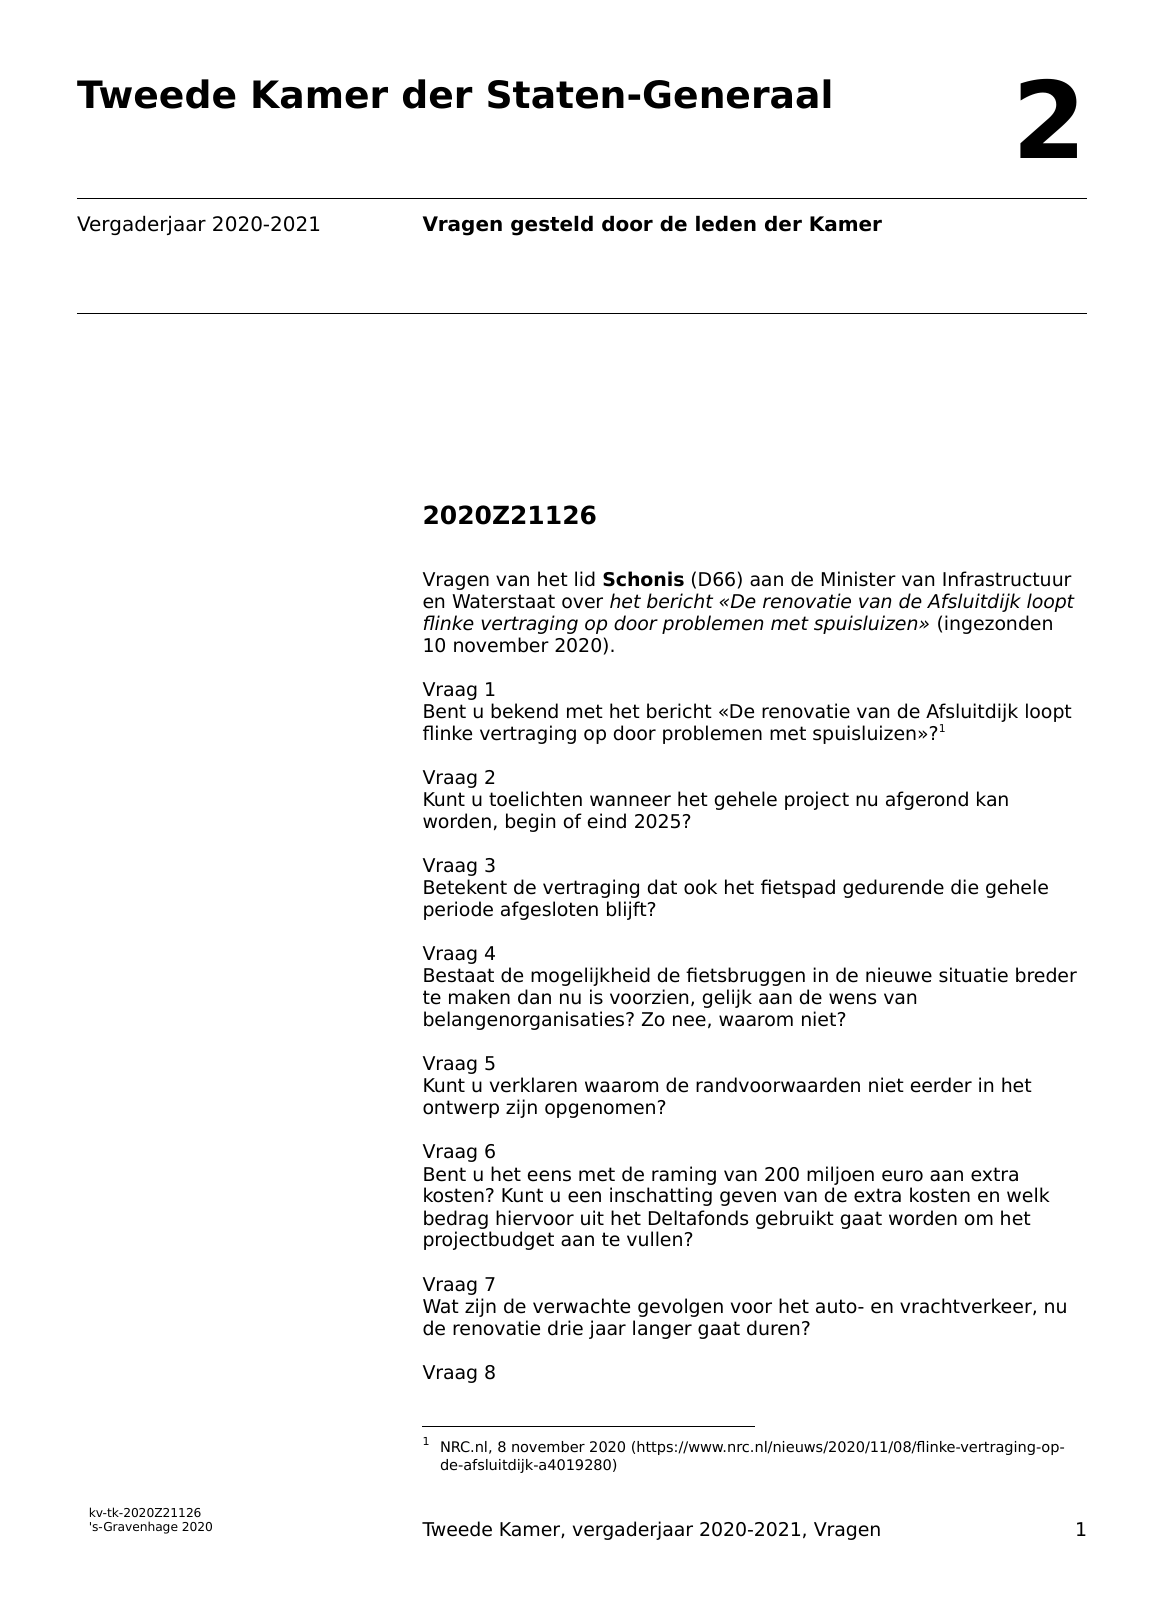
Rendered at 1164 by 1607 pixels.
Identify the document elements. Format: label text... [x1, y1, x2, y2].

text Kunt u verklaren waarom de randvoorwaarden niet eerder in het ontwerp zijn opgenomen? [422, 1075, 1087, 1119]
text Kunt u toelichten wanneer het gehele project nu afgerond kan worden, begin of eind 2025? [422, 789, 1087, 833]
text Vraag 1 [422, 679, 1087, 701]
text kv-tk-2020Z21126 [88, 1506, 323, 1520]
table_header Tweede Kamer der Staten-Generaal [77, 59, 886, 198]
text Vraag 6 [422, 1141, 1087, 1163]
text Bent u bekend met het bericht «De renovatie van de Afsluitdijk loopt flinke vertraging op door problemen met spuisluizen»? [422, 701, 1087, 745]
text Vraag 8 [422, 1362, 1087, 1384]
text Betekent de vertraging dat ook het fietspad gedurende die gehele periode afgesloten blijft? [422, 877, 1087, 921]
text 's-Gravenhage 2020 [88, 1520, 323, 1534]
table_header 2 [886, 59, 1087, 198]
text Vraag 3 [422, 855, 1087, 877]
text Wat zijn de verwachte gevolgen voor het auto- en vrachtverkeer, nu de renovatie drie jaar langer gaat duren? [422, 1296, 1087, 1339]
table_cell Vragen gesteld door de leden der Kamer [422, 199, 1087, 313]
text Vraag 4 [422, 943, 1087, 965]
text Vraag 5 [422, 1053, 1087, 1075]
text Bestaat de mogelijkheid de fietsbruggen in de nieuwe situatie breder te maken dan nu is voorzien, gelijk aan de wens van belangenorganisaties? Zo nee, waarom niet? [422, 965, 1087, 1031]
text NRC.nl, 8 november 2020 (https://www.nrc.nl/nieuws/2020/11/08/flinke-vertraging-op-de-afsluitdijk-a4019280) [422, 1435, 1087, 1474]
table_cell Vergaderjaar 2020-2021 [77, 199, 422, 313]
text Vragen van het lid Schonis (D66) aan de Minister van Infrastructuur en Waterstaat over het bericht «De renovatie van de Afsluitdijk loopt flinke vertraging op door problemen met spuisluizen» (ingezonden 10 november 2020). [422, 569, 1087, 657]
text Vraag 7 [422, 1273, 1087, 1296]
text Bent u het eens met de raming van 200 miljoen euro aan extra kosten? Kunt u een inschatting geven van de extra kosten en welk bedrag hiervoor uit het Deltafonds gebruikt gaat worden om het projectbudget aan te vullen? [422, 1163, 1087, 1251]
text 2020Z21126 [422, 501, 1087, 531]
text Vraag 2 [422, 767, 1087, 789]
